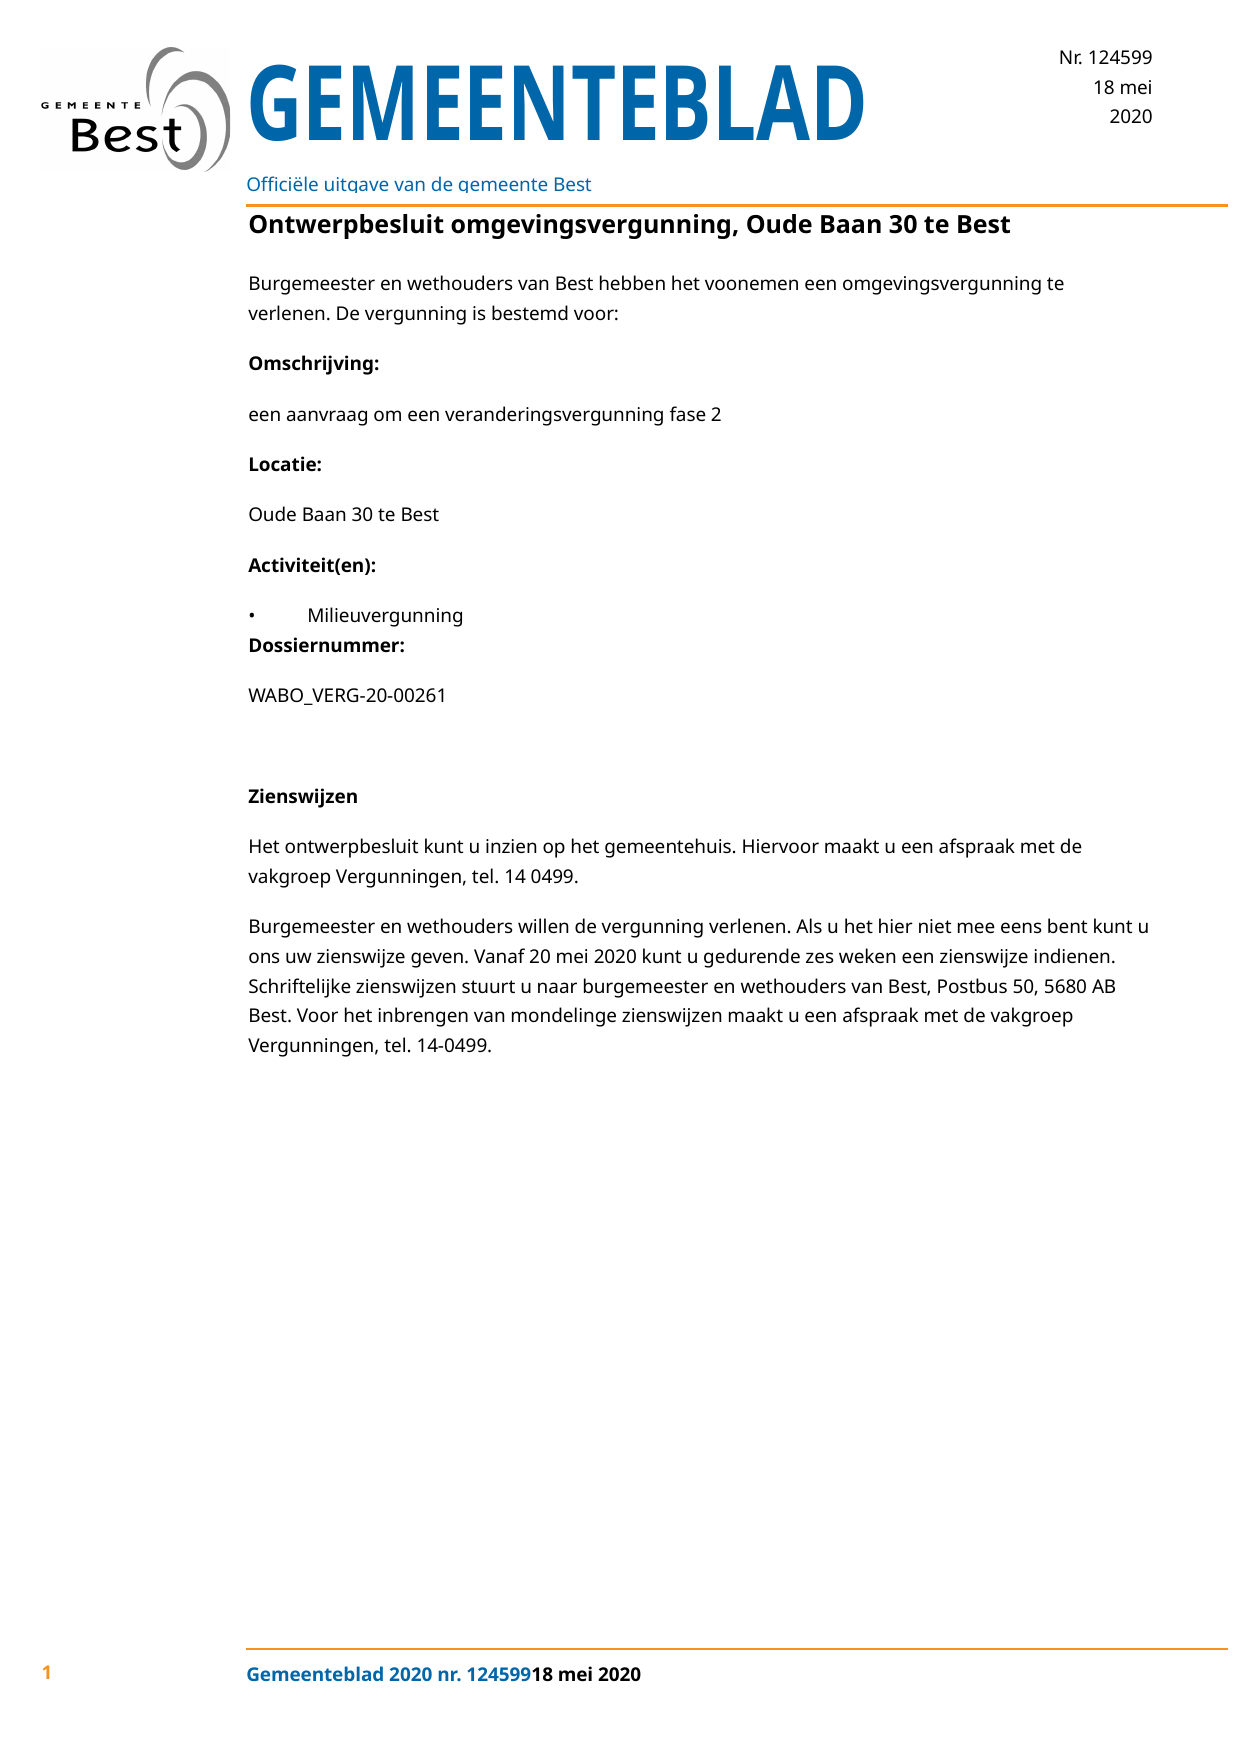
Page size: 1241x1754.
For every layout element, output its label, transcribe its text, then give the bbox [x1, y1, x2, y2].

text Het ontwerpbesluit kunt u inzien op het gemeentehuis. Hiervoor maakt u een afspraak met de vakgroep Vergunningen, tel. 14 0499. [248, 834, 1152, 889]
picture [41, 47, 231, 172]
text Zienswijzen [248, 783, 1152, 809]
text Oude Baan 30 te Best [248, 502, 1152, 527]
text Locatie: [248, 451, 1152, 477]
text Ontwerpbesluit omgevingsvergunning, Oude Baan 30 te Best [248, 207, 1152, 241]
text Dossiernummer: [248, 632, 1152, 658]
text Burgemeester en wethouders willen de vergunning verlenen. Als u het hier niet mee eens bent kunt u ons uw zienswijze geven. Vanaf 20 mei 2020 kunt u gedurende zes weken een zienswijze indienen. Schriftelijke zienswijzen stuurt u naar burgemeester en wethouders van Best, Postbus 50, 5680 AB Best. Voor het inbrengen van mondelinge zienswijzen maakt u een afspraak met de vakgroep Vergunningen, tel. 14-0499. [248, 914, 1152, 1058]
text Burgemeester en wethouders van Best hebben het voonemen een omgevingsvergunning te verlenen. De vergunning is bestemd voor: [248, 270, 1152, 326]
text Activiteit(en): [248, 552, 1152, 578]
text een aanvraag om een veranderingsvergunning fase 2 [248, 401, 1152, 426]
list Milieuvergunning [248, 602, 1152, 628]
text WABO_VERG-20-00261 [248, 682, 1152, 708]
text Omschrijving: [248, 350, 1152, 376]
